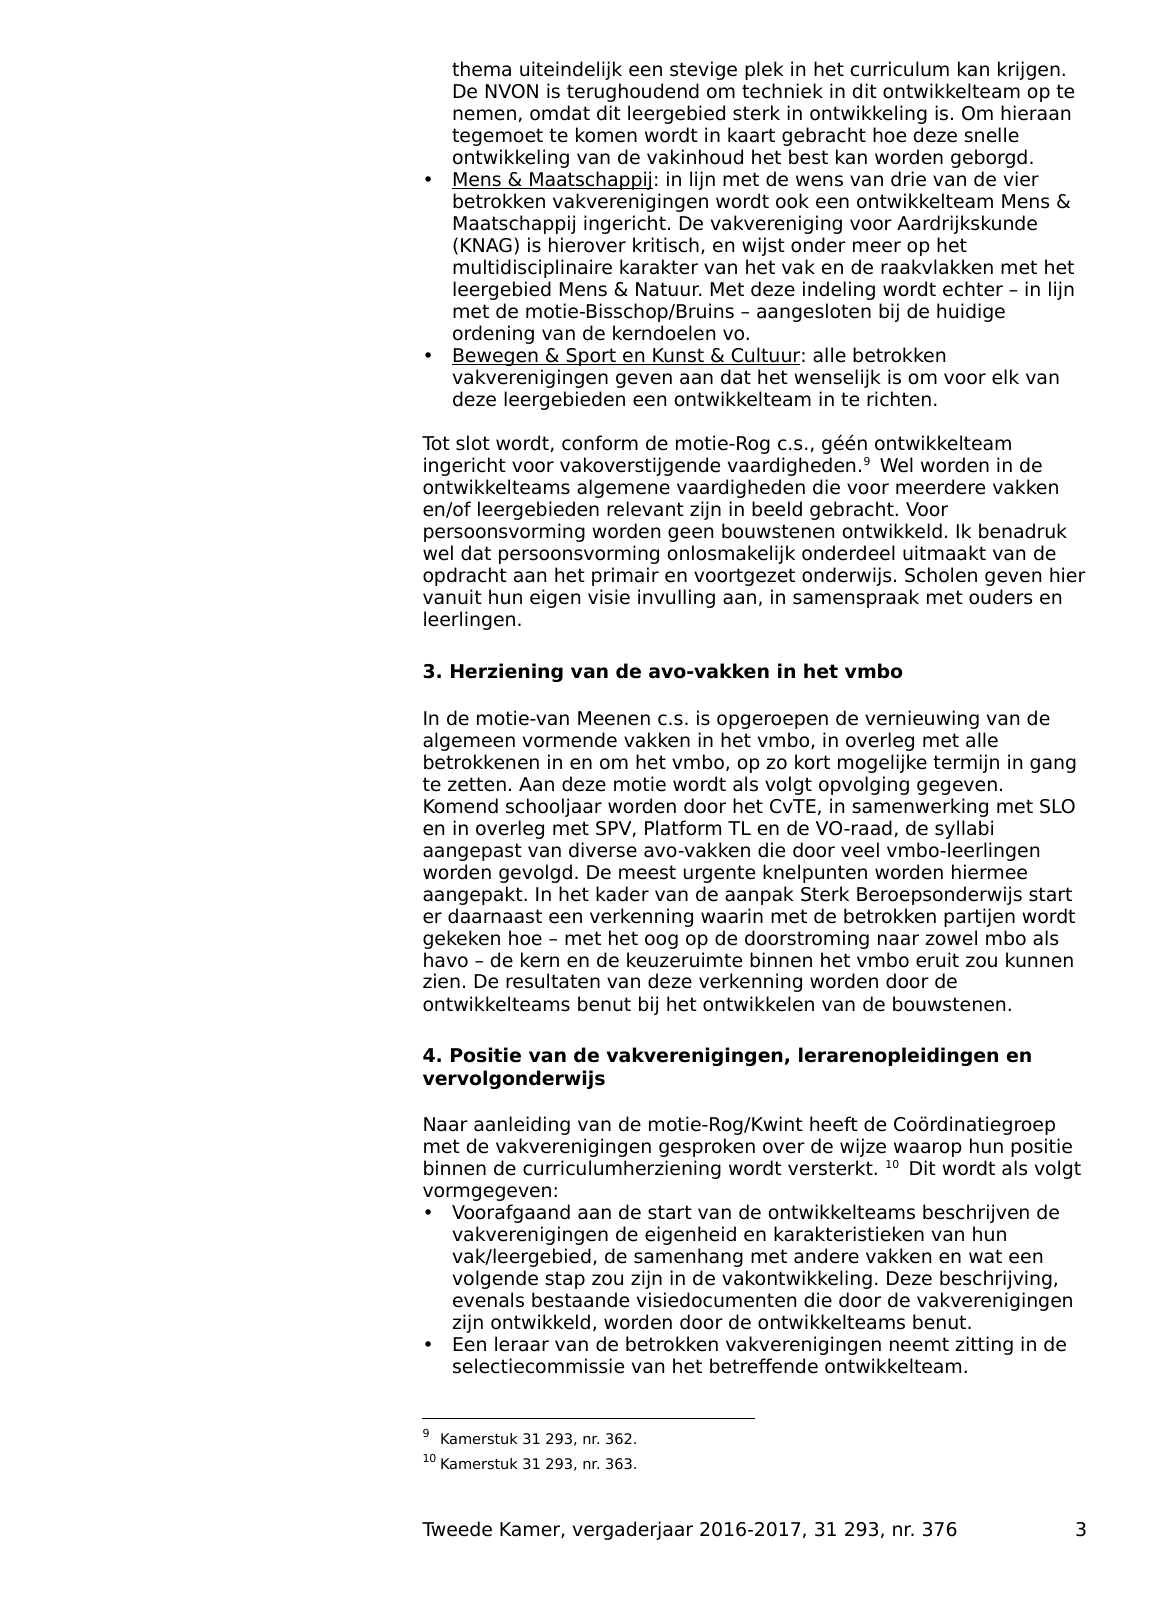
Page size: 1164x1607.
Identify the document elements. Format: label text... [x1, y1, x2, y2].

text • Mens & Maatschappij: in lijn met de wens van drie van de vier betrokken vakverenigingen wordt ook een ontwikkelteam Mens & Maatschappij ingericht. De vakvereniging voor Aardrijkskunde (KNAG) is hierover kritisch, en wijst onder meer op het multidisciplinaire karakter van het vak en de raakvlakken met het leergebied Mens & Natuur. Met deze indeling wordt echter – in lijn met de motie-Bisschop/Bruins – aangesloten bij de huidige ordening van de kerndoelen vo. [422, 169, 1087, 345]
text thema uiteindelijk een stevige plek in het curriculum kan krijgen. De NVON is terughoudend om techniek in dit ontwikkelteam op te nemen, omdat dit leergebied sterk in ontwikkeling is. Om hieraan tegemoet te komen wordt in kaart gebracht hoe deze snelle ontwikkeling van de vakinhoud het best kan worden geborgd. [422, 59, 1087, 169]
subtitle 4. Positie van de vakverenigingen, lerarenopleidingen en vervolgonderwijs [422, 1045, 1087, 1089]
text • Voorafgaand aan de start van de ontwikkelteams beschrijven de vakverenigingen de eigenheid en karakteristieken van hun vak/leergebied, de samenhang met andere vakken en wat een volgende stap zou zijn in de vakontwikkeling. Deze beschrijving, evenals bestaande visiedocumenten die door de vakverenigingen zijn ontwikkeld, worden door de ontwikkelteams benut. [422, 1202, 1087, 1334]
text Tot slot wordt, conform de motie-Rog c.s., géén ontwikkelteam ingericht voor vakoverstijgende vaardigheden. Wel worden in de ontwikkelteams algemene vaardigheden die voor meerdere vakken en/of leergebieden relevant zijn in beeld gebracht. Voor persoonsvorming worden geen bouwstenen ontwikkeld. Ik benadruk wel dat persoonsvorming onlosmakelijk onderdeel uitmaakt van de opdracht aan het primair en voortgezet onderwijs. Scholen geven hier vanuit hun eigen visie invulling aan, in samenspraak met ouders en leerlingen. [422, 433, 1087, 631]
text Naar aanleiding van de motie-Rog/Kwint heeft de Coördinatiegroep met de vakverenigingen gesproken over de wijze waarop hun positie binnen de curriculumherziening wordt versterkt. Dit wordt als volgt vormgegeven: [422, 1114, 1087, 1202]
text • Bewegen & Sport en Kunst & Cultuur: alle betrokken vakverenigingen geven aan dat het wenselijk is om voor elk van deze leergebieden een ontwikkelteam in te richten. [422, 345, 1087, 411]
text • Een leraar van de betrokken vakverenigingen neemt zitting in de selectiecommissie van het betreffende ontwikkelteam. [422, 1334, 1087, 1378]
text Kamerstuk 31 293, nr. 363. [422, 1452, 1087, 1474]
text In de motie-van Meenen c.s. is opgeroepen de vernieuwing van de algemeen vormende vakken in het vmbo, in overleg met alle betrokkenen in en om het vmbo, op zo kort mogelijke termijn in gang te zetten. Aan deze motie wordt als volgt opvolging gegeven. Komend schooljaar worden door het CvTE, in samenwerking met SLO en in overleg met SPV, Platform TL en de VO-raad, de syllabi aangepast van diverse avo-vakken die door veel vmbo-leerlingen worden gevolgd. De meest urgente knelpunten worden hiermee aangepakt. In het kader van de aanpak Sterk Beroepsonderwijs start er daarnaast een verkenning waarin met de betrokken partijen wordt gekeken hoe – met het oog op de doorstroming naar zowel mbo als havo – de kern en de keuzeruimte binnen het vmbo eruit zou kunnen zien. De resultaten van deze verkenning worden door de ontwikkelteams benut bij het ontwikkelen van de bouwstenen. [422, 708, 1087, 1015]
subtitle 3. Herziening van de avo-vakken in het vmbo [422, 661, 1087, 683]
text Kamerstuk 31 293, nr. 362. [422, 1427, 1087, 1449]
